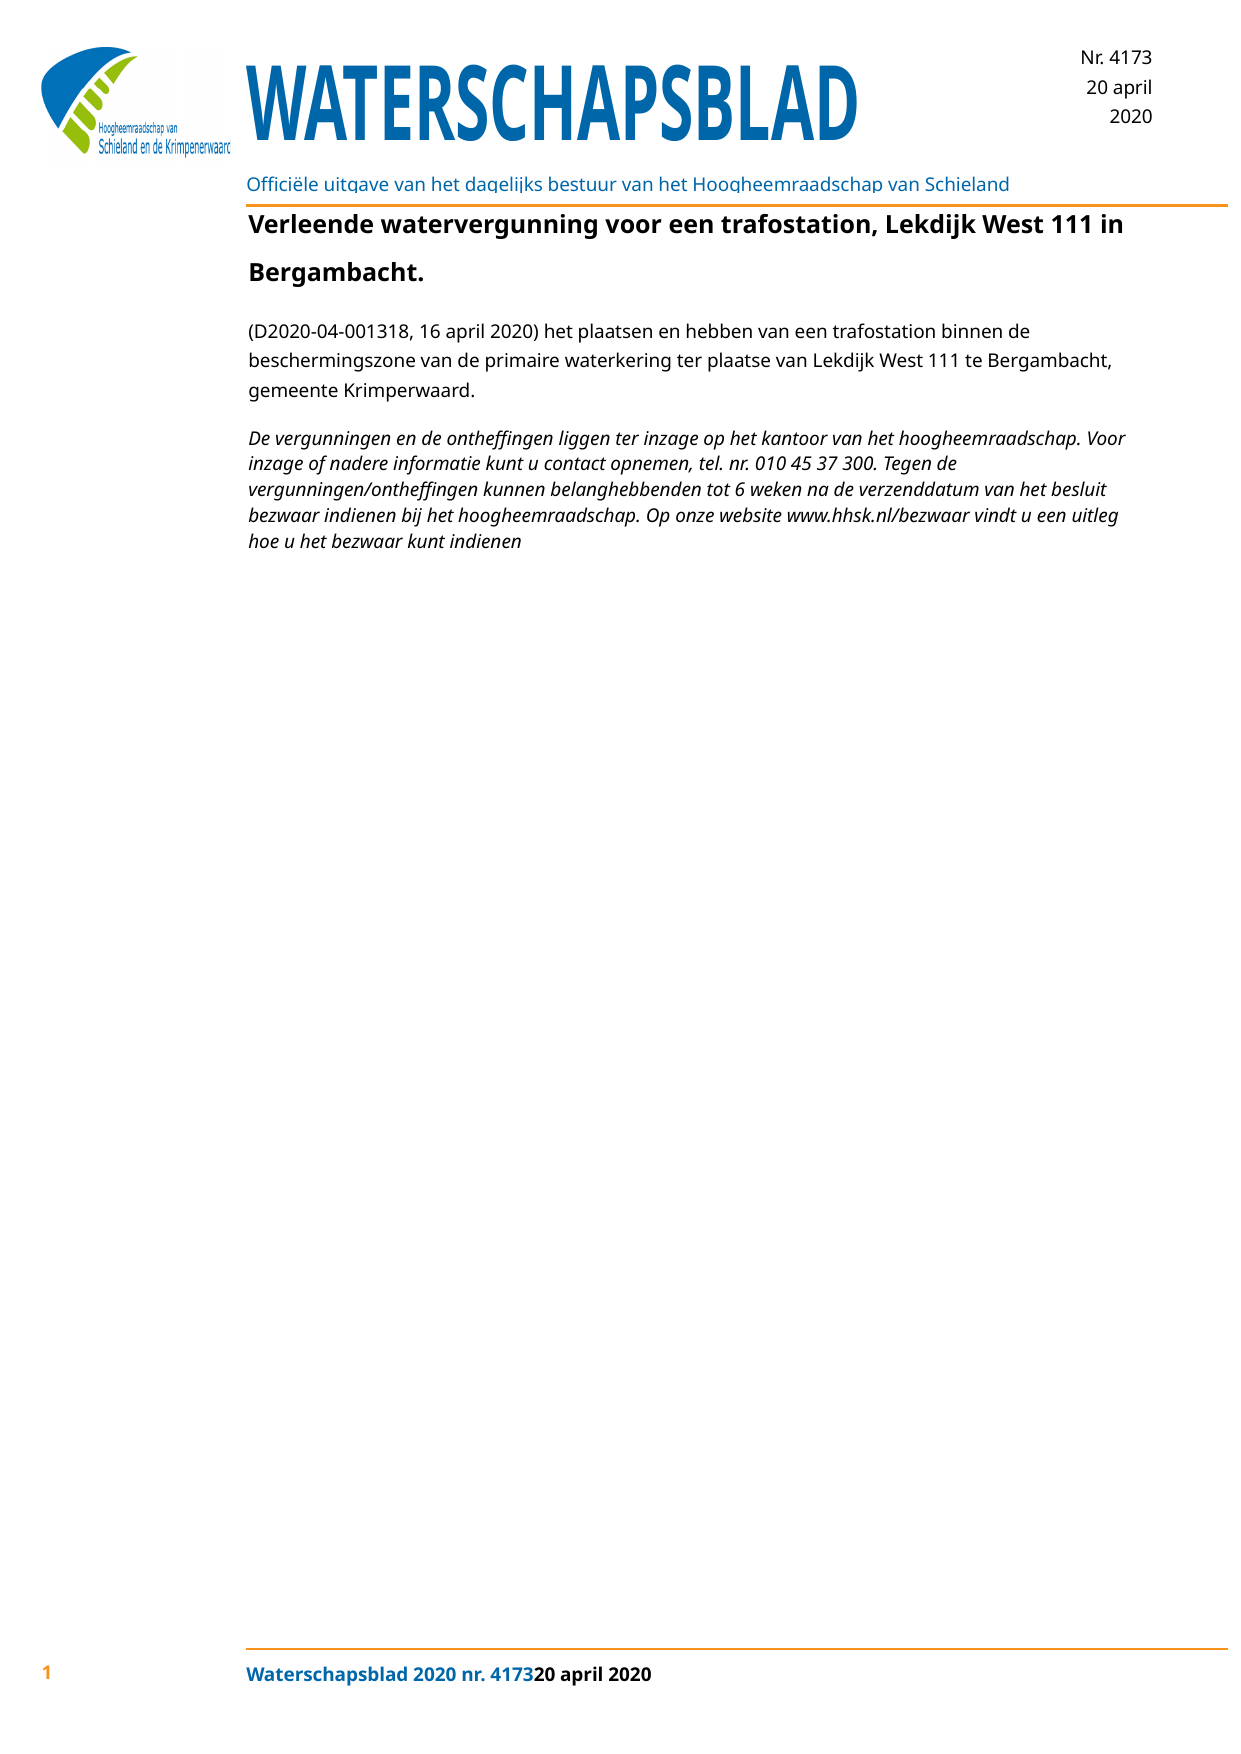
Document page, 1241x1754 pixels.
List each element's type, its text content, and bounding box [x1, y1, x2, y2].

text De vergunningen en de ontheffingen liggen ter inzage op het kantoor van het hoogheemraadschap. Voor inzage of nadere informatie kunt u contact opnemen, tel. nr. 010 45 37 300. Tegen de vergunningen/ontheffingen kunnen belanghebbenden tot 6 weken na de verzenddatum van het besluit bezwaar indienen bij het hoogheemraadschap. Op onze website www.hhsk.nl/bezwaar vindt u een uitleg hoe u het bezwaar kunt indienen [248, 425, 1152, 553]
text (D2020-04-001318, 16 april 2020) het plaatsen en hebben van een trafostation binnen de beschermingszone van de primaire waterkering ter plaatse van Lekdijk West 111 te Bergambacht, gemeente Krimperwaard. [248, 318, 1152, 403]
picture [41, 47, 231, 172]
text Verleende watervergunning voor een trafostation, Lekdijk West 111 in Bergambacht. [248, 207, 1152, 288]
